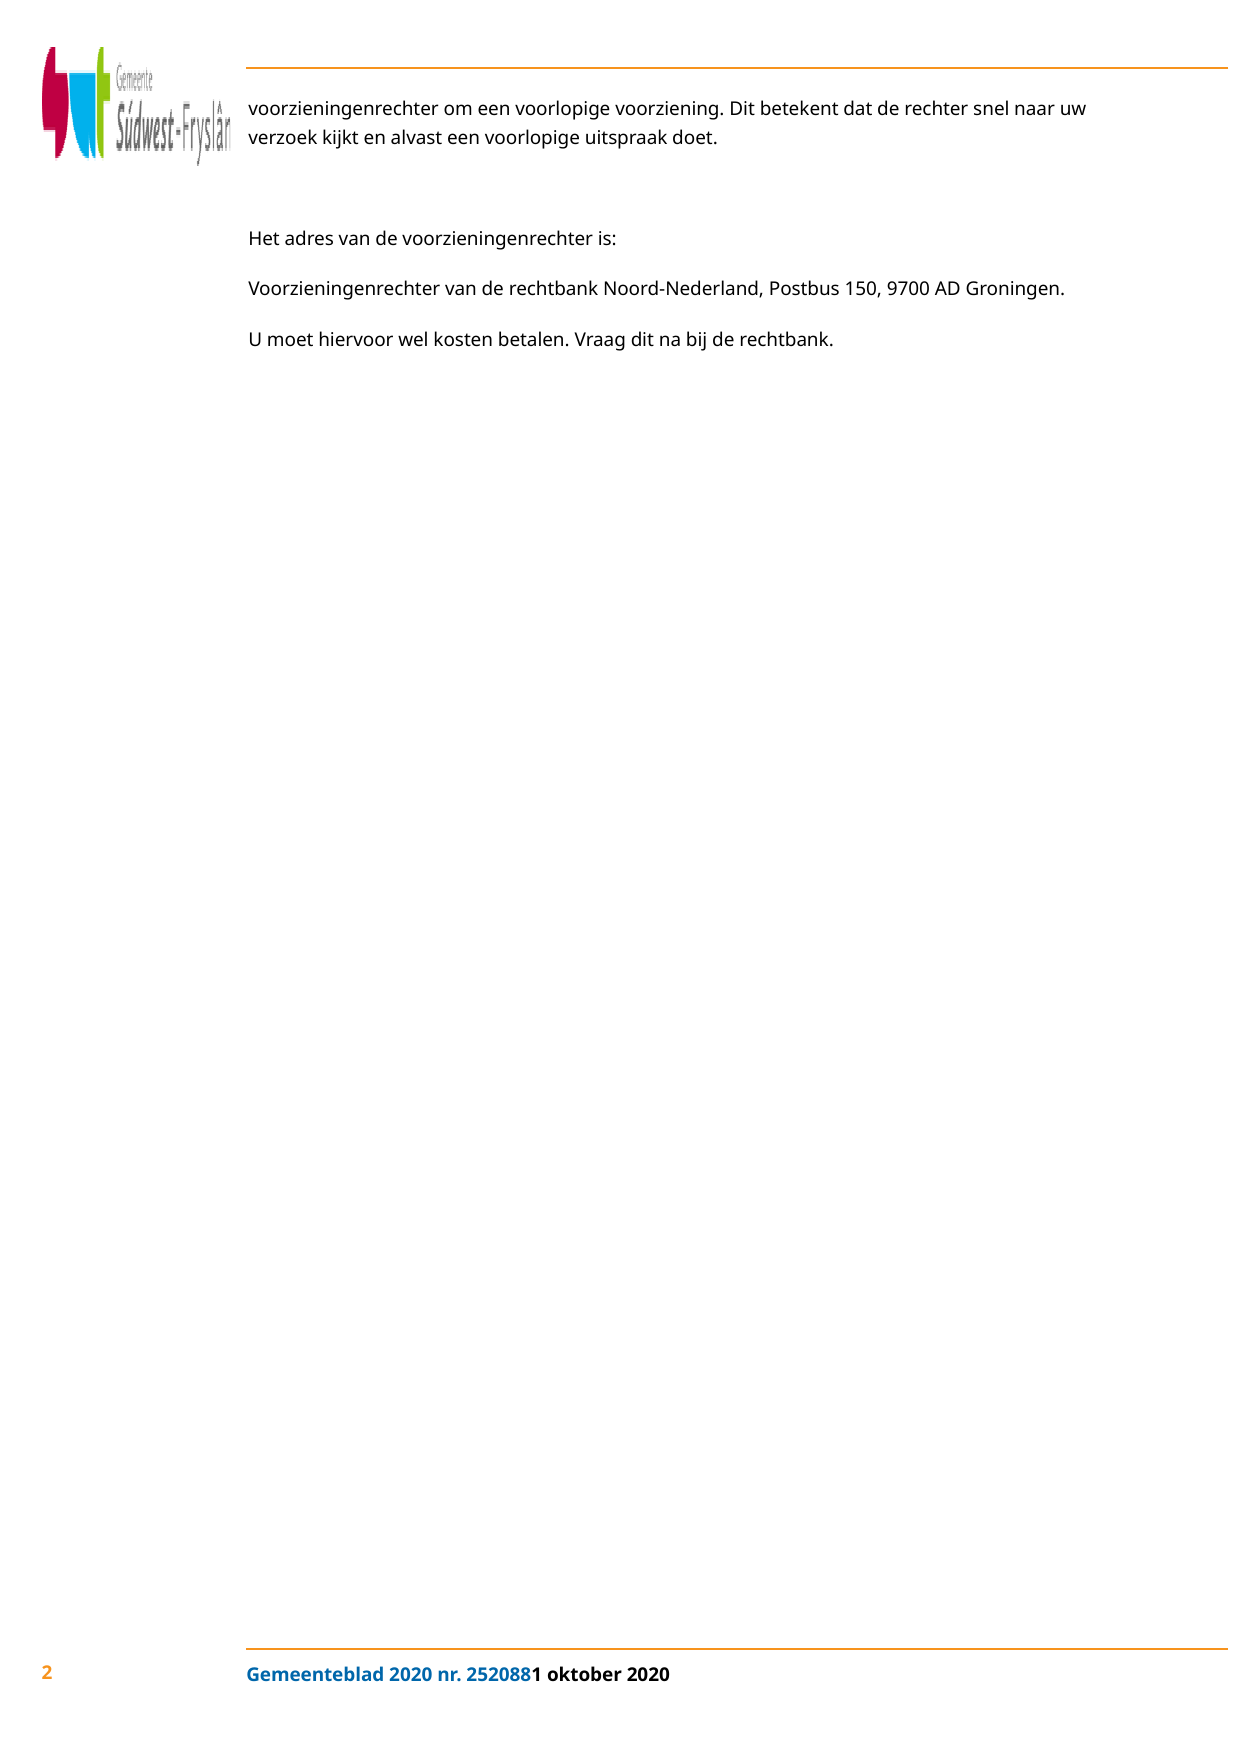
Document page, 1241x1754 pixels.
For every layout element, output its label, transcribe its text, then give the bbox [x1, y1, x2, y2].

text Voorzieningenrechter van de rechtbank Noord-Nederland, Postbus 150, 9700 AD Groningen. [248, 276, 1152, 301]
text U moet hiervoor wel kosten betalen. Vraag dit na bij de rechtbank. [248, 326, 1152, 352]
text Het adres van de voorzieningenrechter is: [248, 225, 1152, 251]
text voorzieningenrechter om een voorlopige voorziening. Dit betekent dat de rechter snel naar uw verzoek kijkt en alvast een voorlopige uitspraak doet. [248, 95, 1152, 150]
picture [41, 47, 231, 172]
